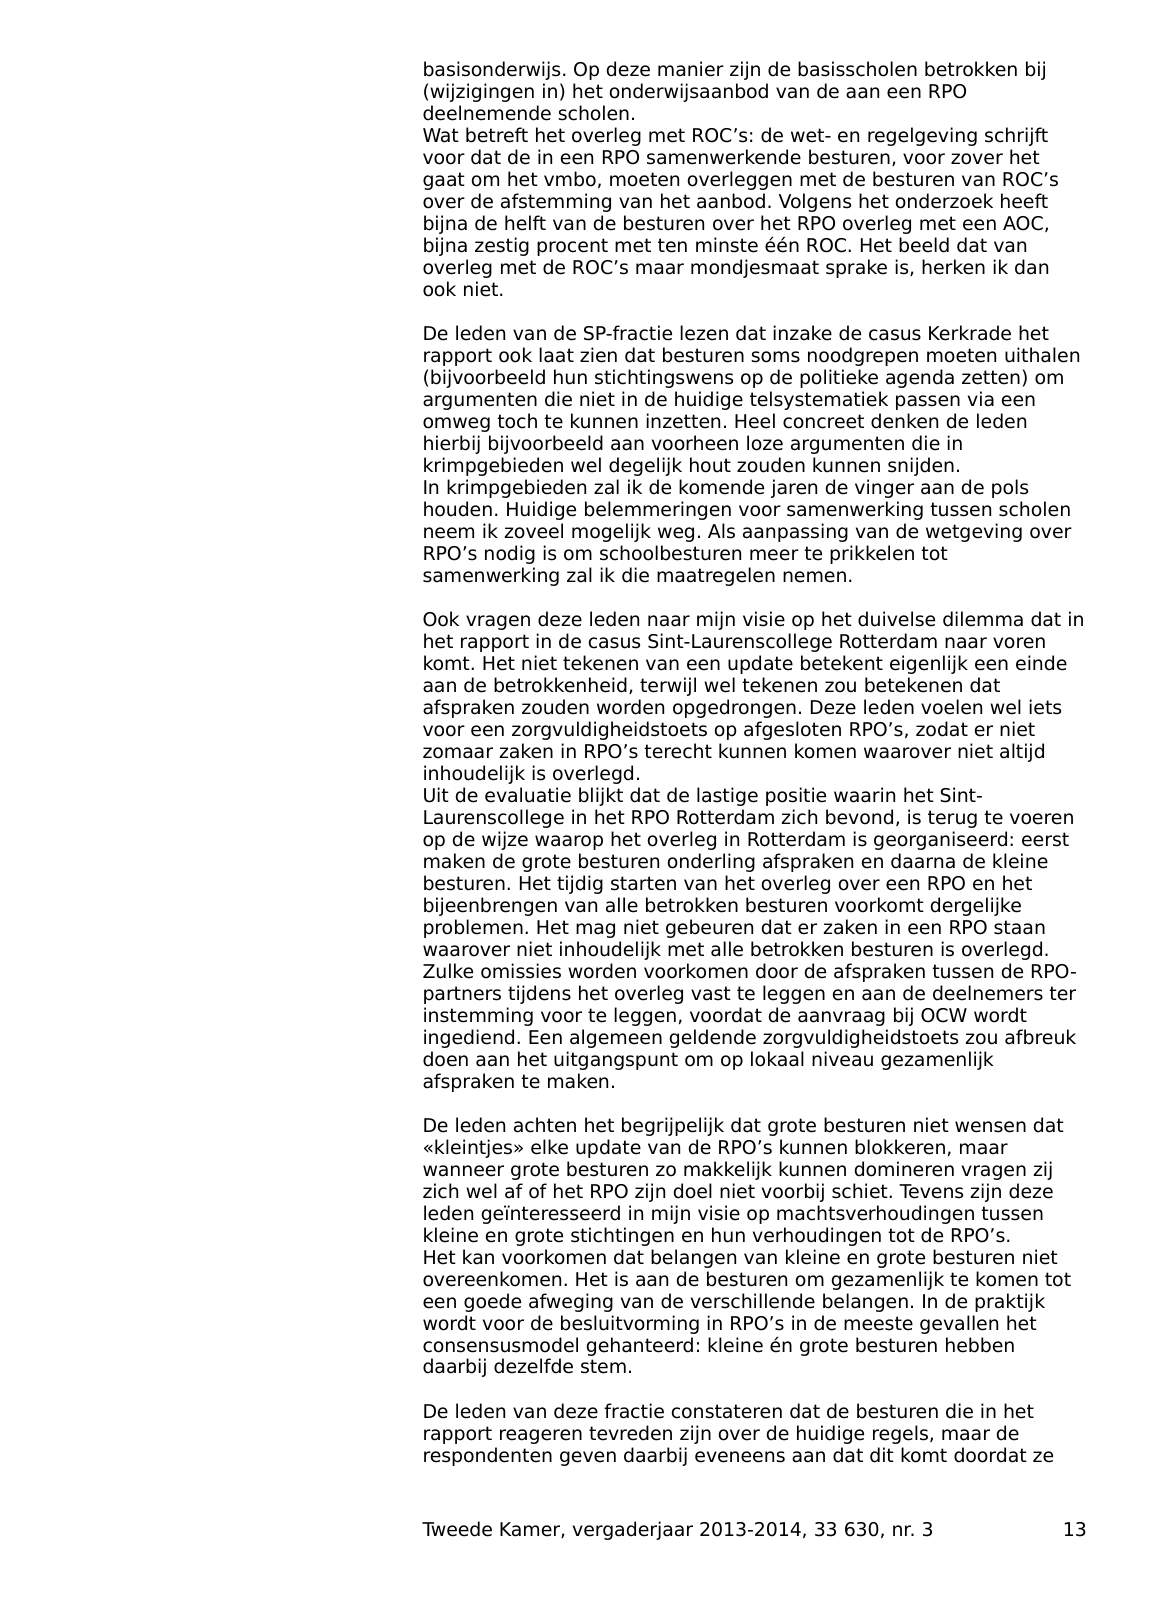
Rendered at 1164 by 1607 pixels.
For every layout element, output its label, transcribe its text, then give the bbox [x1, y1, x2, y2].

text Uit de evaluatie blijkt dat de lastige positie waarin het Sint-Laurenscollege in het RPO Rotterdam zich bevond, is terug te voeren op de wijze waarop het overleg in Rotterdam is georganiseerd: eerst maken de grote besturen onderling afspraken en daarna de kleine besturen. Het tijdig starten van het overleg over een RPO en het bijeenbrengen van alle betrokken besturen voorkomt dergelijke problemen. Het mag niet gebeuren dat er zaken in een RPO staan waarover niet inhoudelijk met alle betrokken besturen is overlegd. Zulke omissies worden voorkomen door de afspraken tussen de RPO-partners tijdens het overleg vast te leggen en aan de deelnemers ter instemming voor te leggen, voordat de aanvraag bij OCW wordt ingediend. Een algemeen geldende zorgvuldigheidstoets zou afbreuk doen aan het uitgangspunt om op lokaal niveau gezamenlijk afspraken te maken. [422, 785, 1087, 1092]
text De leden van deze fractie constateren dat de besturen die in het rapport reageren tevreden zijn over de huidige regels, maar de respondenten geven daarbij eveneens aan dat dit komt doordat ze [422, 1401, 1087, 1467]
text De leden achten het begrijpelijk dat grote besturen niet wensen dat «kleintjes» elke update van de RPO’s kunnen blokkeren, maar wanneer grote besturen zo makkelijk kunnen domineren vragen zij zich wel af of het RPO zijn doel niet voorbij schiet. Tevens zijn deze leden geïnteresseerd in mijn visie op machtsverhoudingen tussen kleine en grote stichtingen en hun verhoudingen tot de RPO’s. [422, 1115, 1087, 1247]
text In krimpgebieden zal ik de komende jaren de vinger aan de pols houden. Huidige belemmeringen voor samenwerking tussen scholen neem ik zoveel mogelijk weg. Als aanpassing van de wetgeving over RPO’s nodig is om schoolbesturen meer te prikkelen tot samenwerking zal ik die maatregelen nemen. [422, 477, 1087, 587]
text basisonderwijs. Op deze manier zijn de basisscholen betrokken bij (wijzigingen in) het onderwijsaanbod van de aan een RPO deelnemende scholen. [422, 59, 1087, 125]
text Ook vragen deze leden naar mijn visie op het duivelse dilemma dat in het rapport in de casus Sint-Laurenscollege Rotterdam naar voren komt. Het niet tekenen van een update betekent eigenlijk een einde aan de betrokkenheid, terwijl wel tekenen zou betekenen dat afspraken zouden worden opgedrongen. Deze leden voelen wel iets voor een zorgvuldigheidstoets op afgesloten RPO’s, zodat er niet zomaar zaken in RPO’s terecht kunnen komen waarover niet altijd inhoudelijk is overlegd. [422, 609, 1087, 785]
text De leden van de SP-fractie lezen dat inzake de casus Kerkrade het rapport ook laat zien dat besturen soms noodgrepen moeten uithalen (bijvoorbeeld hun stichtingswens op de politieke agenda zetten) om argumenten die niet in de huidige telsystematiek passen via een omweg toch te kunnen inzetten. Heel concreet denken de leden hierbij bijvoorbeeld aan voorheen loze argumenten die in krimpgebieden wel degelijk hout zouden kunnen snijden. [422, 323, 1087, 477]
text Het kan voorkomen dat belangen van kleine en grote besturen niet overeenkomen. Het is aan de besturen om gezamenlijk te komen tot een goede afweging van de verschillende belangen. In de praktijk wordt voor de besluitvorming in RPO’s in de meeste gevallen het consensusmodel gehanteerd: kleine én grote besturen hebben daarbij dezelfde stem. [422, 1247, 1087, 1378]
text Wat betreft het overleg met ROC’s: de wet- en regelgeving schrijft voor dat de in een RPO samenwerkende besturen, voor zover het gaat om het vmbo, moeten overleggen met de besturen van ROC’s over de afstemming van het aanbod. Volgens het onderzoek heeft bijna de helft van de besturen over het RPO overleg met een AOC, bijna zestig procent met ten minste één ROC. Het beeld dat van overleg met de ROC’s maar mondjesmaat sprake is, herken ik dan ook niet. [422, 125, 1087, 301]
